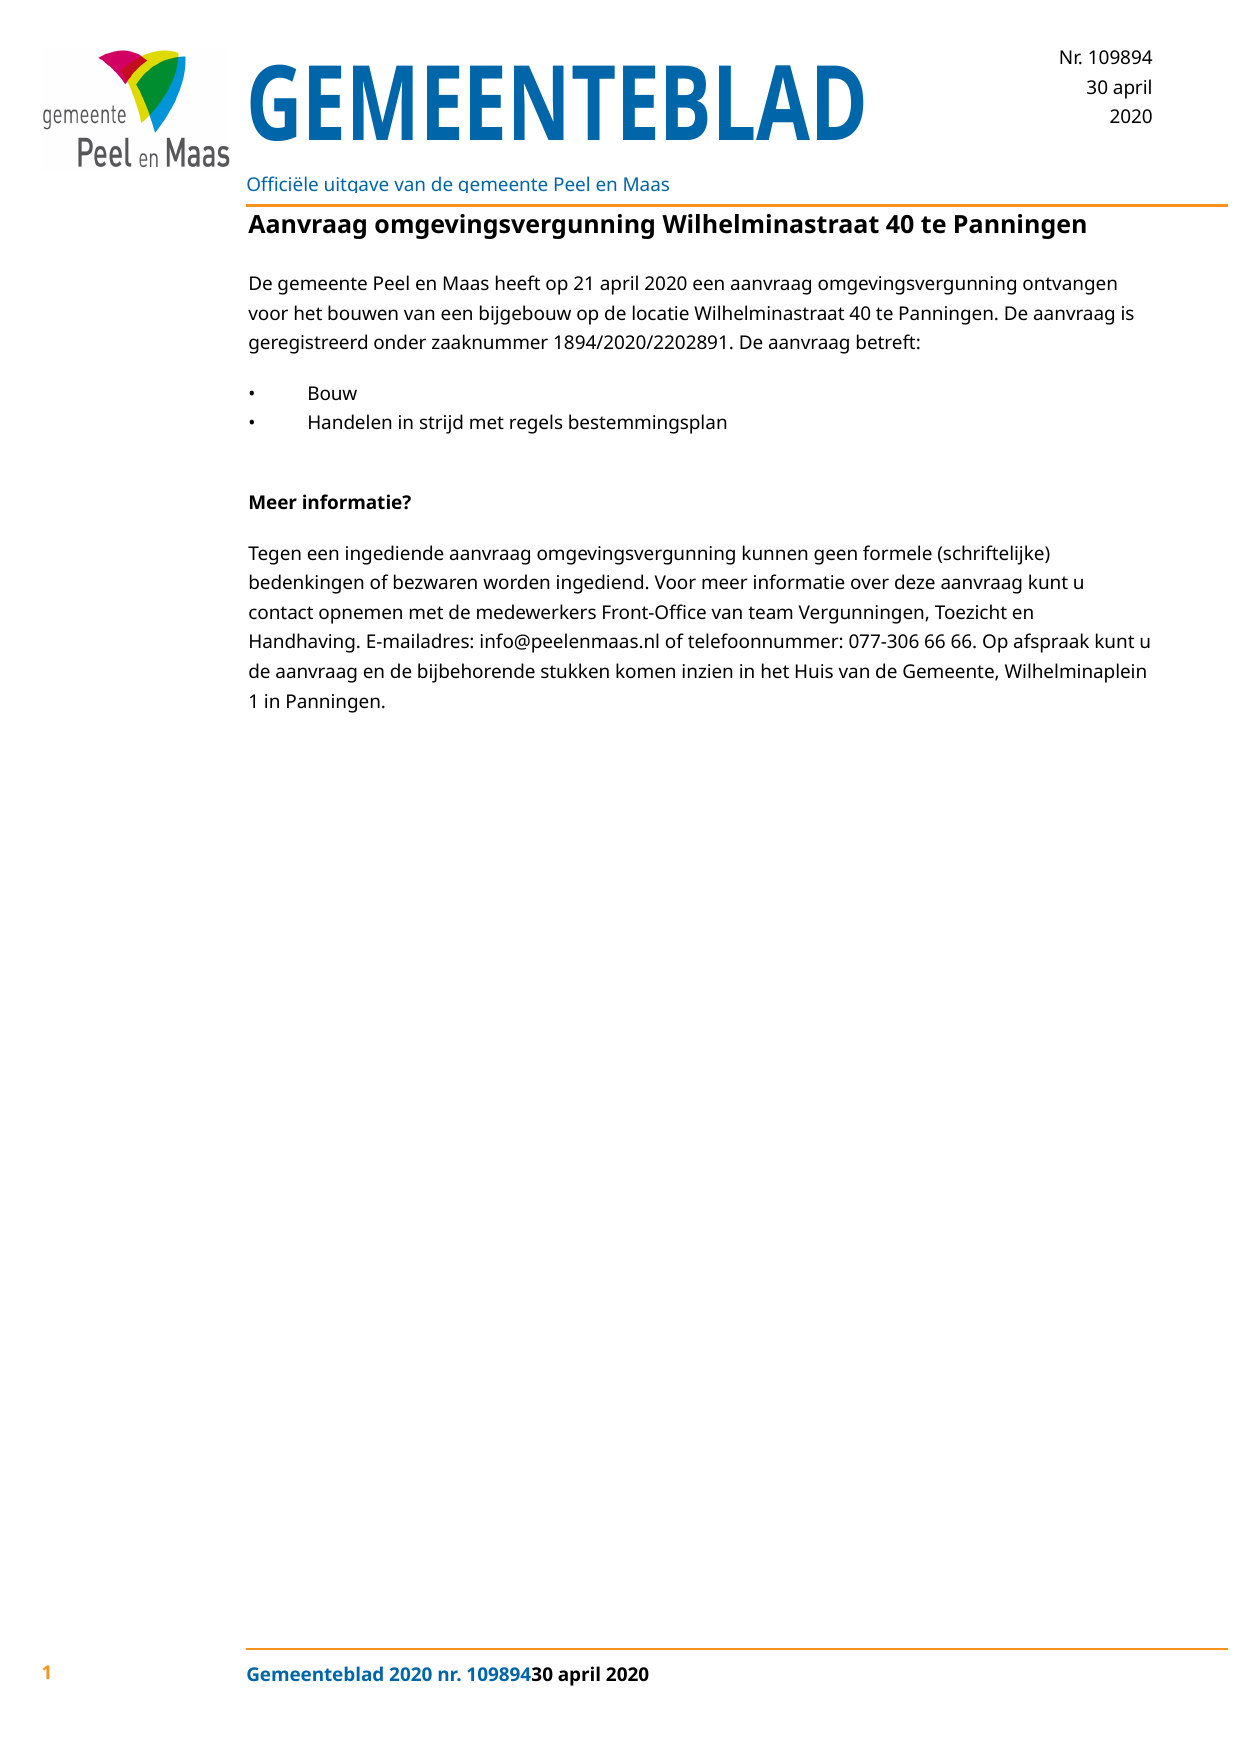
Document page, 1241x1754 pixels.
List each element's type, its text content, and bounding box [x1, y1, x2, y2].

list Handelen in strijd met regels bestemmingsplan [248, 409, 1152, 435]
text Aanvraag omgevingsvergunning Wilhelminastraat 40 te Panningen [248, 207, 1152, 241]
text De gemeente Peel en Maas heeft op 21 april 2020 een aanvraag omgevingsvergunning ontvangen voor het bouwen van een bijgebouw op de locatie Wilhelminastraat 40 te Panningen. De aanvraag is geregistreerd onder zaaknummer 1894/2020/2202891. De aanvraag betreft: [248, 270, 1152, 355]
picture [41, 47, 231, 172]
text Meer informatie? [248, 489, 1152, 515]
text Tegen een ingediende aanvraag omgevingsvergunning kunnen geen formele (schriftelijke) bedenkingen of bezwaren worden ingediend. Voor meer informatie over deze aanvraag kunt u contact opnemen met de medewerkers Front-Office van team Vergunningen, Toezicht en Handhaving. E-mailadres: info@peelenmaas.nl of telefoonnummer: 077-306 66 66. Op afspraak kunt u de aanvraag en de bijbehorende stukken komen inzien in het Huis van de Gemeente, Wilhelminaplein 1 in Panningen. [248, 540, 1152, 713]
list Bouw [248, 380, 1152, 406]
